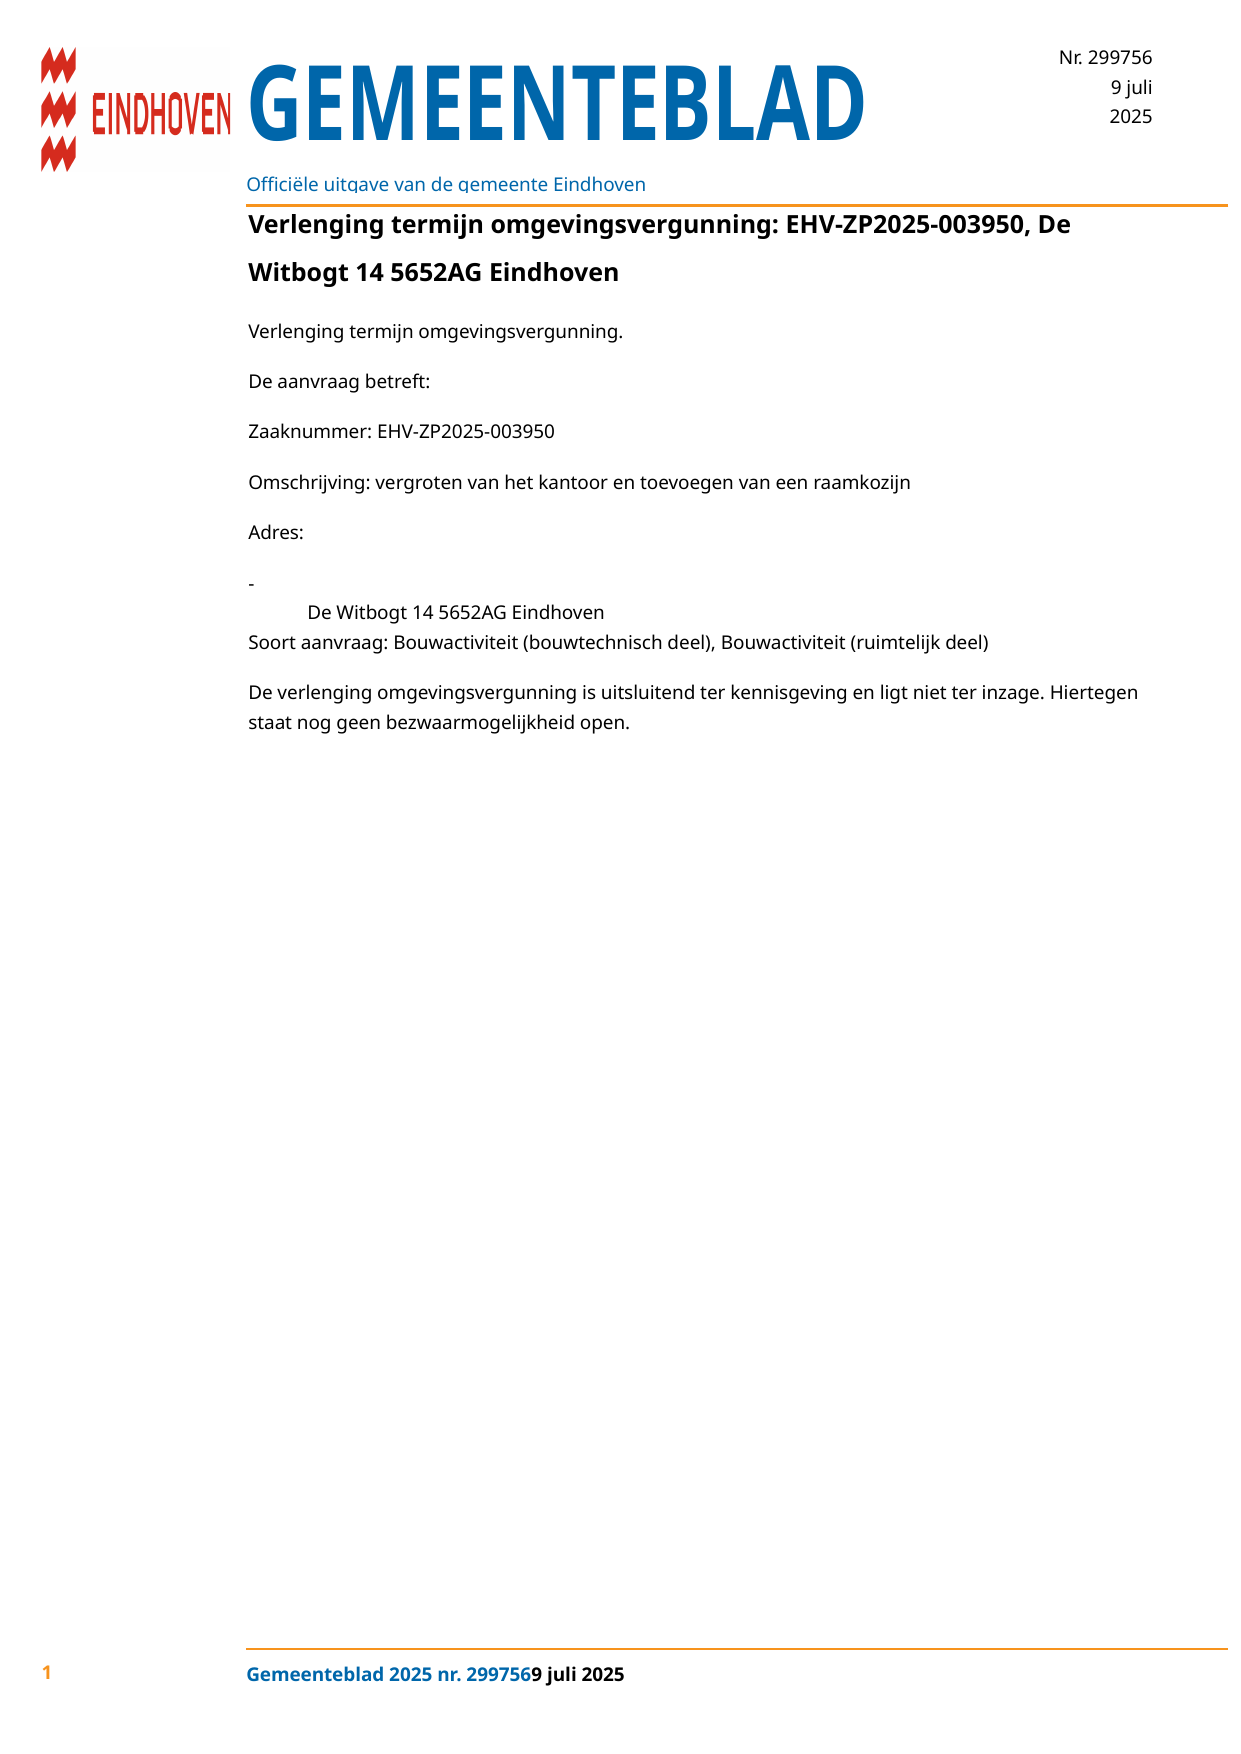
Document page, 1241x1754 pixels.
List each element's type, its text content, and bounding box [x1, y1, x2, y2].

text De verlenging omgevingsvergunning is uitsluitend ter kennisgeving en ligt niet ter inzage. Hiertegen staat nog geen bezwaarmogelijkheid open. [248, 679, 1152, 735]
text Zaaknummer: EHV-ZP2025-003950 [248, 419, 1152, 444]
picture [41, 47, 231, 172]
text Soort aanvraag: Bouwactiviteit (bouwtechnisch deel), Bouwactiviteit (ruimtelijk deel) [248, 629, 1152, 655]
text Verlenging termijn omgevingsvergunning: EHV-ZP2025-003950, De Witbogt 14 5652AG Eindhoven [248, 207, 1152, 288]
list De Witbogt 14 5652AG Eindhoven [248, 599, 1152, 625]
text Adres: [248, 519, 1152, 545]
text Verlenging termijn omgevingsvergunning. [248, 318, 1152, 344]
text De aanvraag betreft: [248, 368, 1152, 394]
text Omschrijving: vergroten van het kantoor en toevoegen van een raamkozijn [248, 469, 1152, 495]
